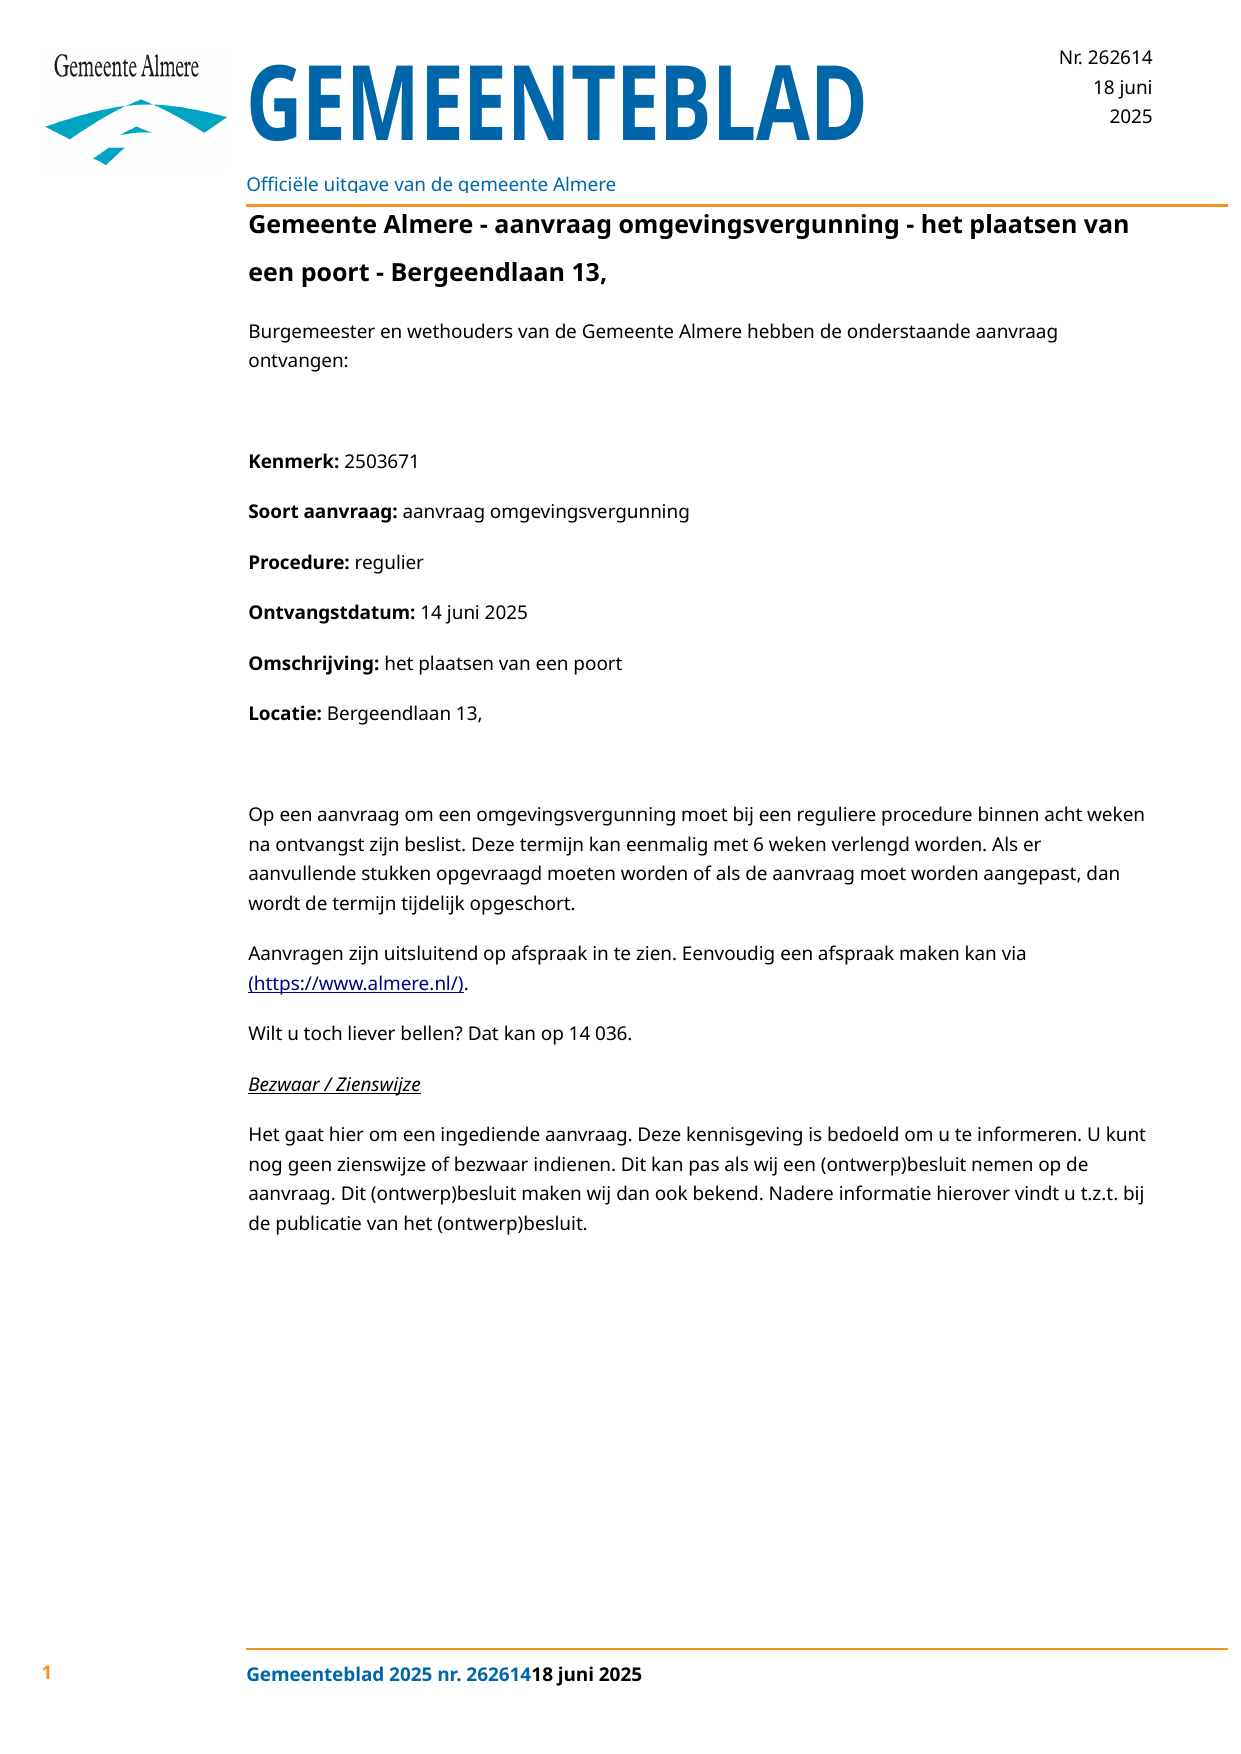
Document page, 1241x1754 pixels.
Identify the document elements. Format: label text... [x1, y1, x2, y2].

text Op een aanvraag om een omgevingsvergunning moet bij een reguliere procedure binnen acht weken na ontvangst zijn beslist. Deze termijn kan eenmalig met 6 weken verlengd worden. Als er aanvullende stukken opgevraagd moeten worden of als de aanvraag moet worden aangepast, dan wordt de termijn tijdelijk opgeschort. [248, 801, 1152, 916]
text Aanvragen zijn uitsluitend op afspraak in te zien. Eenvoudig een afspraak maken kan via (https://www.almere.nl/). [248, 940, 1152, 996]
text Gemeente Almere - aanvraag omgevingsvergunning - het plaatsen van een poort - Bergeendlaan 13, [248, 207, 1152, 288]
picture [41, 47, 231, 172]
text Locatie: Bergeendlaan 13, [248, 700, 1152, 726]
text Ontvangstdatum: 14 juni 2025 [248, 599, 1152, 625]
text Wilt u toch liever bellen? Dat kan op 14 036. [248, 1020, 1152, 1046]
text Omschrijving: het plaatsen van een poort [248, 650, 1152, 676]
text Procedure: regulier [248, 549, 1152, 575]
text Burgemeester en wethouders van de Gemeente Almere hebben de onderstaande aanvraag ontvangen: [248, 318, 1152, 373]
text Kenmerk: 2503671 [248, 448, 1152, 474]
text Bezwaar / Zienswijze [248, 1071, 1152, 1097]
text Het gaat hier om een ingediende aanvraag. Deze kennisgeving is bedoeld om u te informeren. U kunt nog geen zienswijze of bezwaar indienen. Dit kan pas als wij een (ontwerp)besluit nemen op de aanvraag. Dit (ontwerp)besluit maken wij dan ook bekend. Nadere informatie hierover vindt u t.z.t. bij de publicatie van het (ontwerp)besluit. [248, 1121, 1152, 1236]
text Soort aanvraag: aanvraag omgevingsvergunning [248, 499, 1152, 524]
